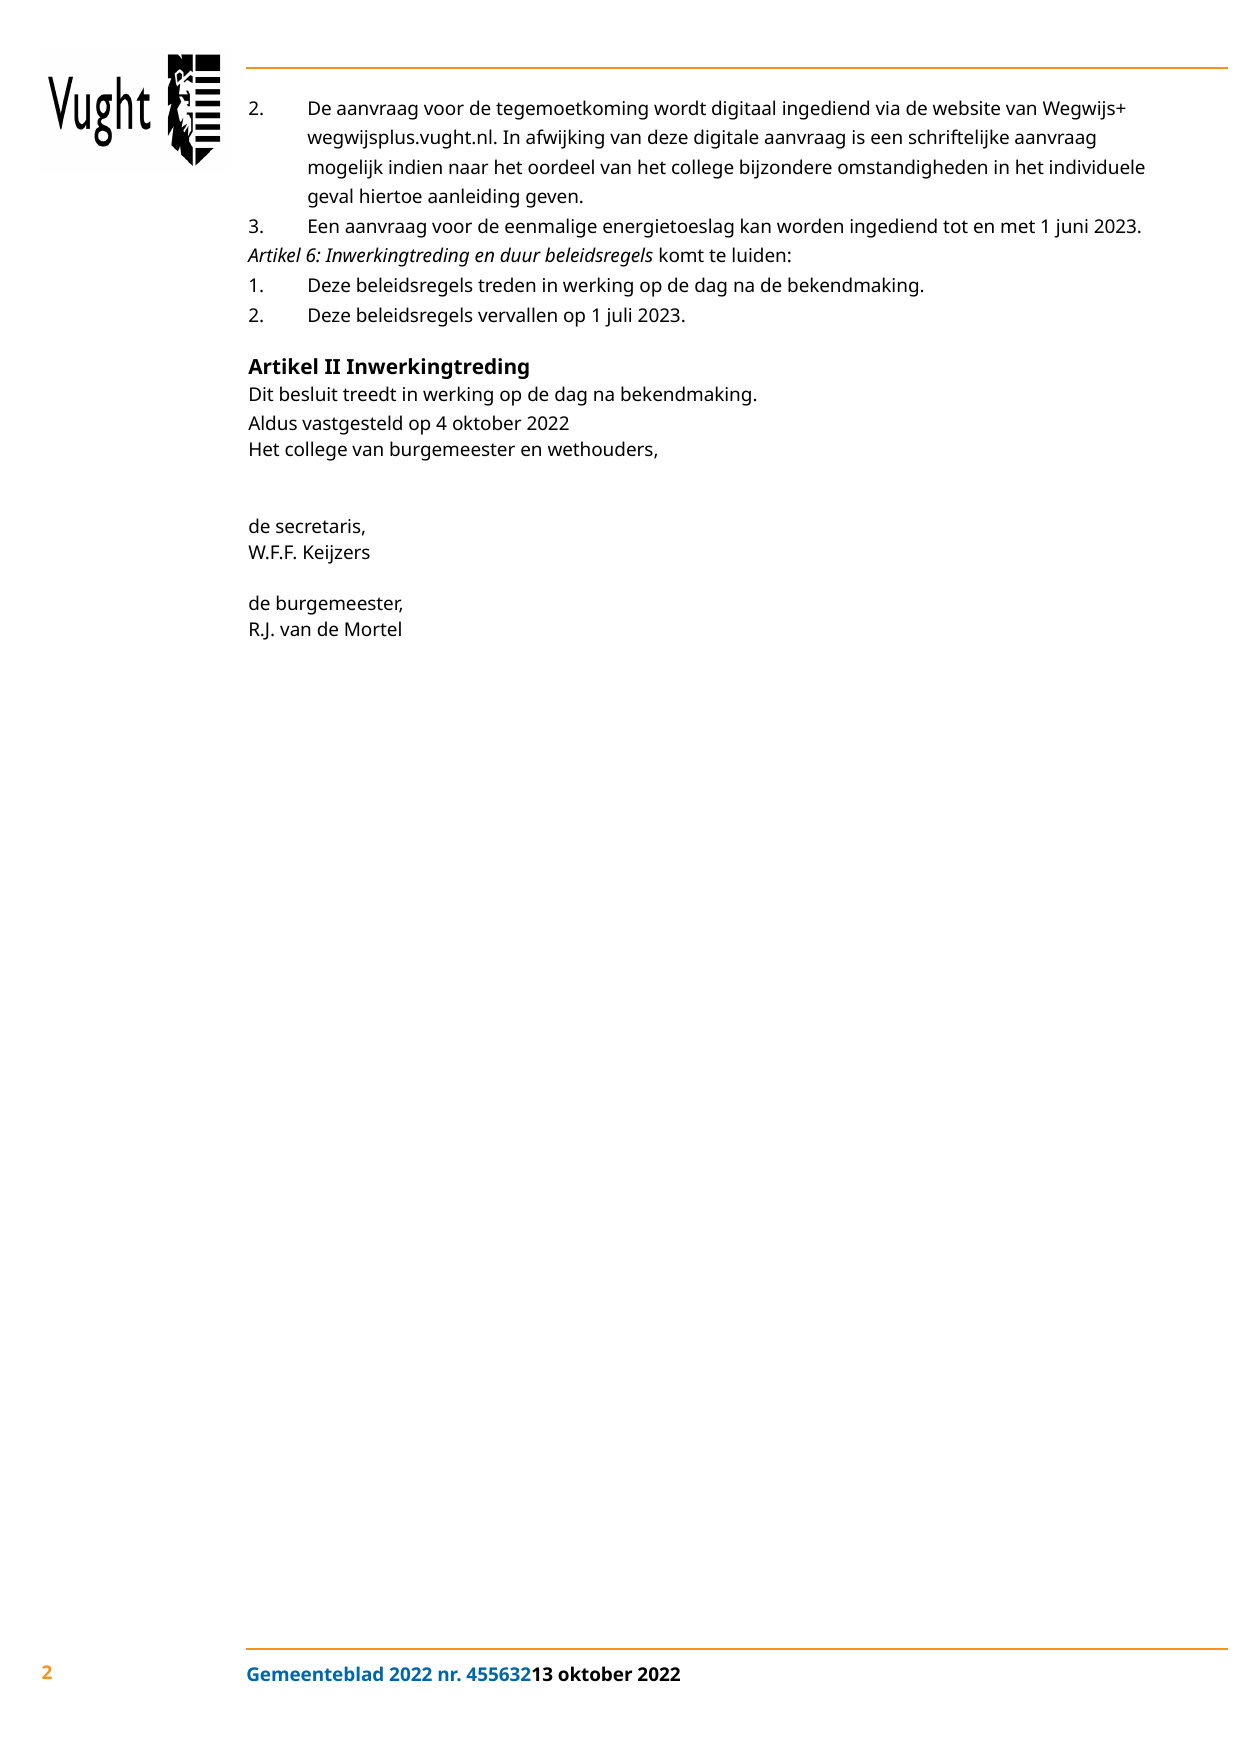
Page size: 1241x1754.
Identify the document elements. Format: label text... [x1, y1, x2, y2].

list De aanvraag voor de tegemoetkoming wordt digitaal ingediend via de website van Wegwijs+ wegwijsplus.vught.nl. In afwijking van deze digitale aanvraag is een schriftelijke aanvraag mogelijk indien naar het oordeel van het college bijzondere omstandigheden in het individuele geval hiertoe aanleiding geven. [248, 95, 1152, 209]
text R.J. van de Mortel [248, 616, 1152, 642]
text Aldus vastgesteld op 4 oktober 2022 [248, 410, 1152, 436]
picture [41, 47, 231, 172]
text Artikel 6: Inwerkingtreding en duur beleidsregels komt te luiden: [248, 243, 1152, 268]
list Deze beleidsregels treden in werking op de dag na de bekendmaking. [248, 272, 1152, 298]
list Deze beleidsregels vervallen op 1 juli 2023. [248, 302, 1152, 328]
text Het college van burgemeester en wethouders, [248, 436, 1152, 462]
text de burgemeester, [248, 590, 1152, 616]
list Een aanvraag voor de eenmalige energietoeslag kan worden ingediend tot en met 1 juni 2023. [248, 213, 1152, 239]
text Artikel II Inwerkingtreding [248, 352, 1152, 381]
text Dit besluit treedt in werking op de dag na bekendmaking. [248, 381, 1152, 406]
text W.F.F. Keijzers [248, 539, 1152, 565]
text de secretaris, [248, 513, 1152, 539]
